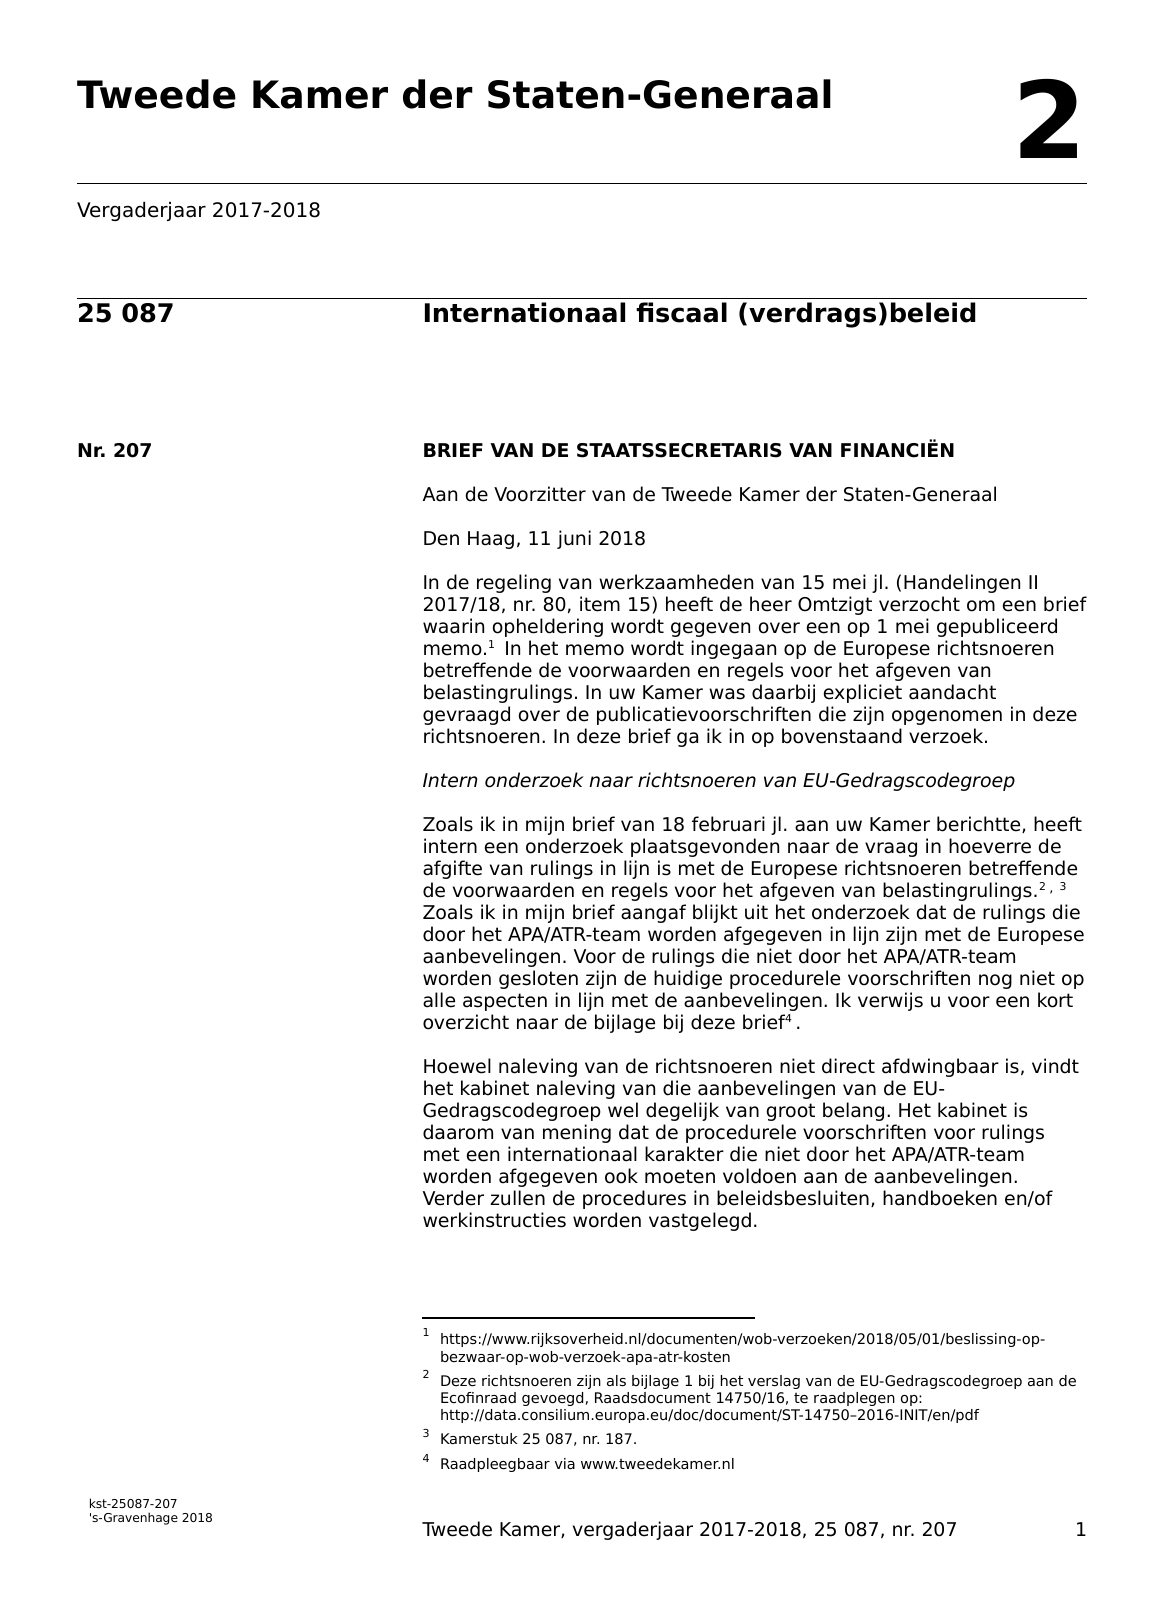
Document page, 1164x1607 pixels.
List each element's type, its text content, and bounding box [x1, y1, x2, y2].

table_cell Vergaderjaar 2017-2018 [77, 184, 1087, 298]
text kst-25087-207 [88, 1497, 323, 1511]
subtitle Nr. 207 BRIEF VAN DE STAATSSECRETARIS VAN FINANCIËN [77, 440, 1087, 462]
table_header Tweede Kamer der Staten-Generaal [77, 59, 886, 183]
text Aan de Voorzitter van de Tweede Kamer der Staten-Generaal [422, 484, 1087, 506]
subtitle Intern onderzoek naar richtsnoeren van EU-Gedragscodegroep [422, 770, 1087, 792]
text In de regeling van werkzaamheden van 15 mei jl. (Handelingen II 2017/18, nr. 80, item 15) heeft de heer Omtzigt verzocht om een brief waarin opheldering wordt gegeven over een op 1 mei gepubliceerd memo. In het memo wordt ingegaan op de Europese richtsnoeren betreffende de voorwaarden en regels voor het afgeven van belastingrulings. In uw Kamer was daarbij expliciet aandacht gevraagd over de publicatievoorschriften die zijn opgenomen in deze richtsnoeren. In deze brief ga ik in op bovenstaand verzoek. [422, 572, 1087, 748]
text Den Haag, 11 juni 2018 [422, 528, 1087, 550]
table_header 2 [886, 59, 1087, 183]
text Raadpleegbaar via www.tweedekamer.nl [422, 1452, 1087, 1474]
text Deze richtsnoeren zijn als bijlage 1 bij het verslag van de EU-Gedragscodegroep aan de Ecofinraad gevoegd, Raadsdocument 14750/16, te raadplegen op: http://data.consilium.europa.eu/doc/document/ST-14750–2016-INIT/en/pdf [422, 1368, 1087, 1424]
text Hoewel naleving van de richtsnoeren niet direct afdwingbaar is, vindt het kabinet naleving van die aanbevelingen van de EU-Gedragscodegroep wel degelijk van groot belang. Het kabinet is daarom van mening dat de procedurele voorschriften voor rulings met een internationaal karakter die niet door het APA/ATR-team worden afgegeven ook moeten voldoen aan de aanbevelingen. Verder zullen de procedures in beleidsbesluiten, handboeken en/of werkinstructies worden vastgelegd. [422, 1056, 1087, 1232]
text Zoals ik in mijn brief van 18 februari jl. aan uw Kamer berichtte, heeft intern een onderzoek plaatsgevonden naar de vraag in hoeverre de afgifte van rulings in lijn is met de Europese richtsnoeren betreffende de voorwaarden en regels voor het afgeven van belastingrulings., Zoals ik in mijn brief aangaf blijkt uit het onderzoek dat de rulings die door het APA/ATR-team worden afgegeven in lijn zijn met de Europese aanbevelingen. Voor de rulings die niet door het APA/ATR-team worden gesloten zijn de huidige procedurele voorschriften nog niet op alle aspecten in lijn met de aanbevelingen. Ik verwijs u voor een kort overzicht naar de bijlage bij deze brief. [422, 814, 1087, 1034]
text Kamerstuk 25 087, nr. 187. [422, 1427, 1087, 1449]
subtitle 25 087 Internationaal fiscaal (verdrags)beleid [77, 299, 1087, 329]
text 's-Gravenhage 2018 [88, 1511, 323, 1525]
text https://www.rijksoverheid.nl/documenten/wob-verzoeken/2018/05/01/beslissing-op-bezwaar-op-wob-verzoek-apa-atr-kosten [422, 1327, 1087, 1366]
